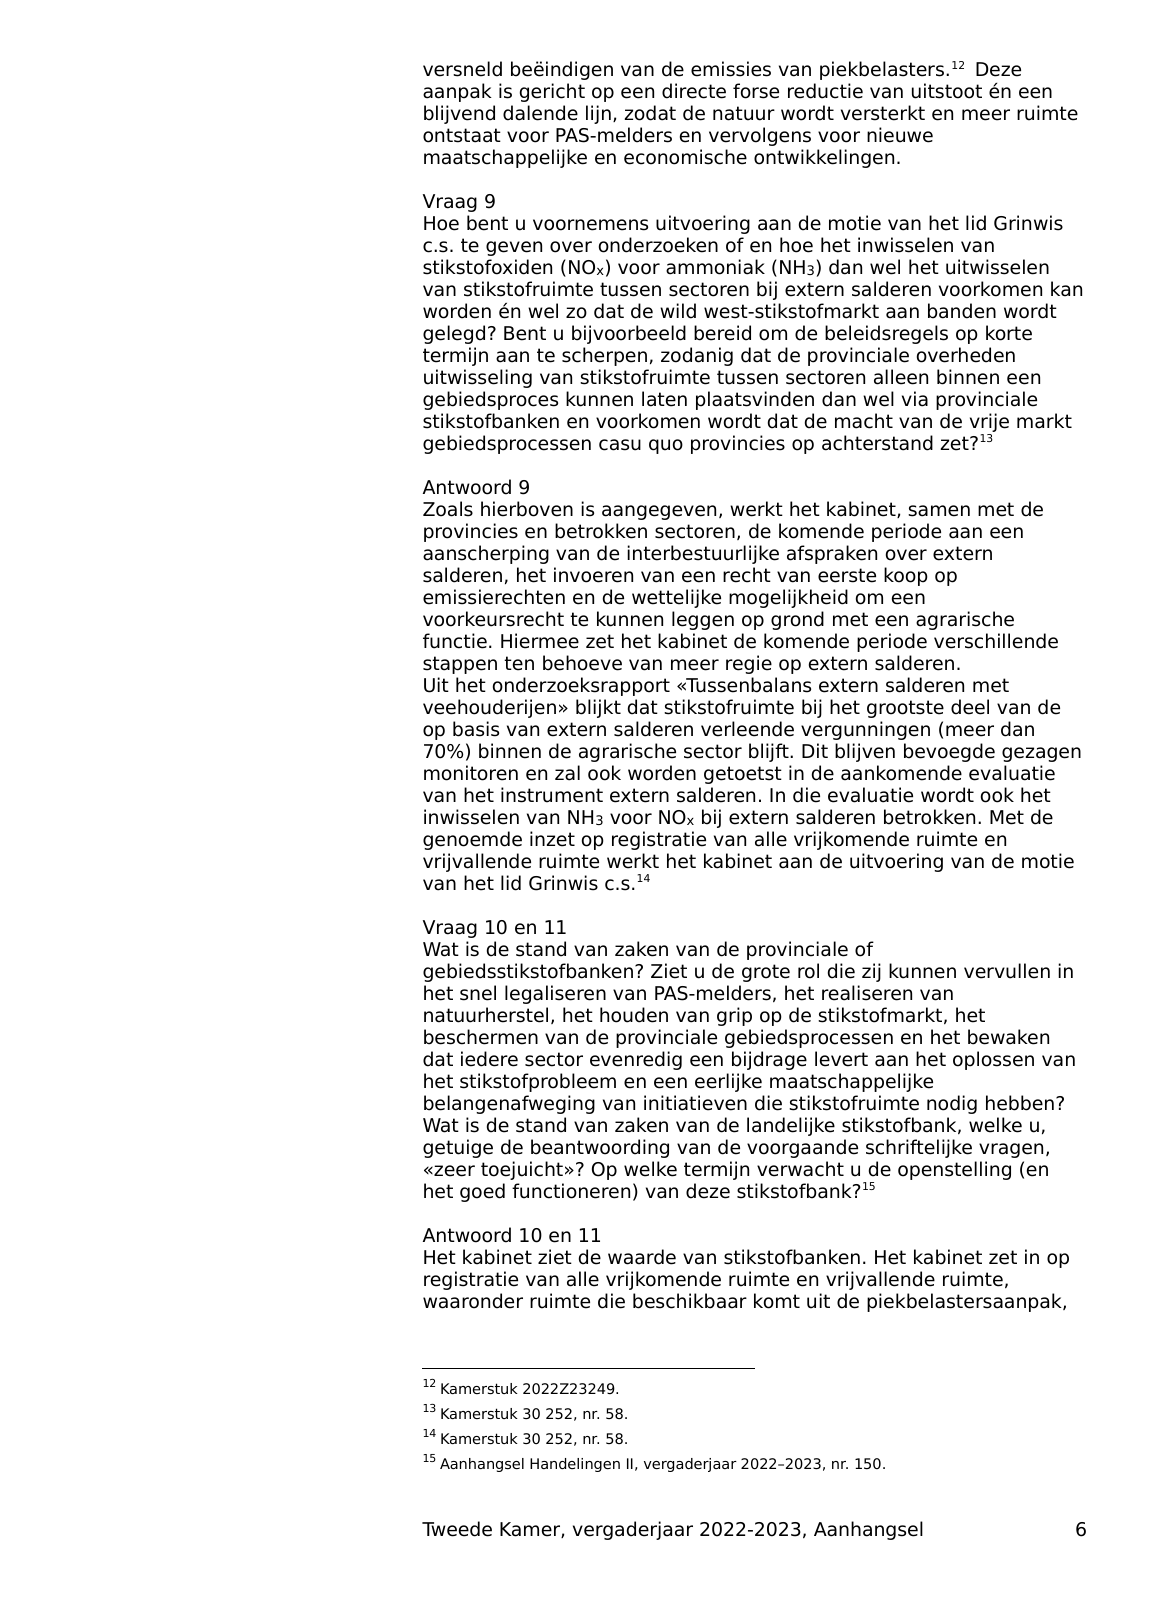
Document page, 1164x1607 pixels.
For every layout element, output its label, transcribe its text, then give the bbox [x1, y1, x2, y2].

text Hoe bent u voornemens uitvoering aan de motie van het lid Grinwis c.s. te geven over onderzoeken of en hoe het inwisselen van stikstofoxiden (NOx) voor ammoniak (NH3) dan wel het uitwisselen van stikstofruimte tussen sectoren bij extern salderen voorkomen kan worden én wel zo dat de wild west-stikstofmarkt aan banden wordt gelegd? Bent u bijvoorbeeld bereid om de beleidsregels op korte termijn aan te scherpen, zodanig dat de provinciale overheden uitwisseling van stikstofruimte tussen sectoren alleen binnen een gebiedsproces kunnen laten plaatsvinden dan wel via provinciale stikstofbanken en voorkomen wordt dat de macht van de vrije markt gebiedsprocessen casu quo provincies op achterstand zet? [422, 213, 1087, 455]
text Het kabinet ziet de waarde van stikstofbanken. Het kabinet zet in op registratie van alle vrijkomende ruimte en vrijvallende ruimte, waaronder ruimte die beschikbaar komt uit de piekbelastersaanpak, [422, 1247, 1087, 1313]
text Antwoord 9 [422, 477, 1087, 499]
text Wat is de stand van zaken van de provinciale of gebiedsstikstofbanken? Ziet u de grote rol die zij kunnen vervullen in het snel legaliseren van PAS-melders, het realiseren van natuurherstel, het houden van grip op de stikstofmarkt, het beschermen van de provinciale gebiedsprocessen en het bewaken dat iedere sector evenredig een bijdrage levert aan het oplossen van het stikstofprobleem en een eerlijke maatschappelijke belangenafweging van initiatieven die stikstofruimte nodig hebben? [422, 939, 1087, 1115]
text voorkeursrecht te kunnen leggen op grond met een agrarische functie. Hiermee zet het kabinet de komende periode verschillende stappen ten behoeve van meer regie op extern salderen. [422, 609, 1087, 675]
text Vraag 9 [422, 191, 1087, 213]
text Kamerstuk 30 252, nr. 58. [422, 1402, 1087, 1424]
text Antwoord 10 en 11 [422, 1225, 1087, 1247]
text Kamerstuk 2022Z23249. [422, 1377, 1087, 1399]
text Wat is de stand van zaken van de landelijke stikstofbank, welke u, getuige de beantwoording van de voorgaande schriftelijke vragen, «zeer toejuicht»? Op welke termijn verwacht u de openstelling (en het goed functioneren) van deze stikstofbank? [422, 1115, 1087, 1203]
text versneld beëindigen van de emissies van piekbelasters. Deze aanpak is gericht op een directe forse reductie van uitstoot én een blijvend dalende lijn, zodat de natuur wordt versterkt en meer ruimte ontstaat voor PAS-melders en vervolgens voor nieuwe maatschappelijke en economische ontwikkelingen. [422, 59, 1087, 169]
text Zoals hierboven is aangegeven, werkt het kabinet, samen met de provincies en betrokken sectoren, de komende periode aan een aanscherping van de interbestuurlijke afspraken over extern salderen, het invoeren van een recht van eerste koop op emissierechten en de wettelijke mogelijkheid om een [422, 499, 1087, 609]
text Vraag 10 en 11 [422, 917, 1087, 939]
text Aanhangsel Handelingen II, vergaderjaar 2022–2023, nr. 150. [422, 1452, 1087, 1474]
text Kamerstuk 30 252, nr. 58. [422, 1427, 1087, 1449]
text Uit het onderzoeksrapport «Tussenbalans extern salderen met veehouderijen» blijkt dat stikstofruimte bij het grootste deel van de op basis van extern salderen verleende vergunningen (meer dan 70%) binnen de agrarische sector blijft. Dit blijven bevoegde gezagen monitoren en zal ook worden getoetst in de aankomende evaluatie van het instrument extern salderen. In die evaluatie wordt ook het inwisselen van NH3 voor NOx bij extern salderen betrokken. Met de genoemde inzet op registratie van alle vrijkomende ruimte en vrijvallende ruimte werkt het kabinet aan de uitvoering van de motie van het lid Grinwis c.s. [422, 675, 1087, 895]
